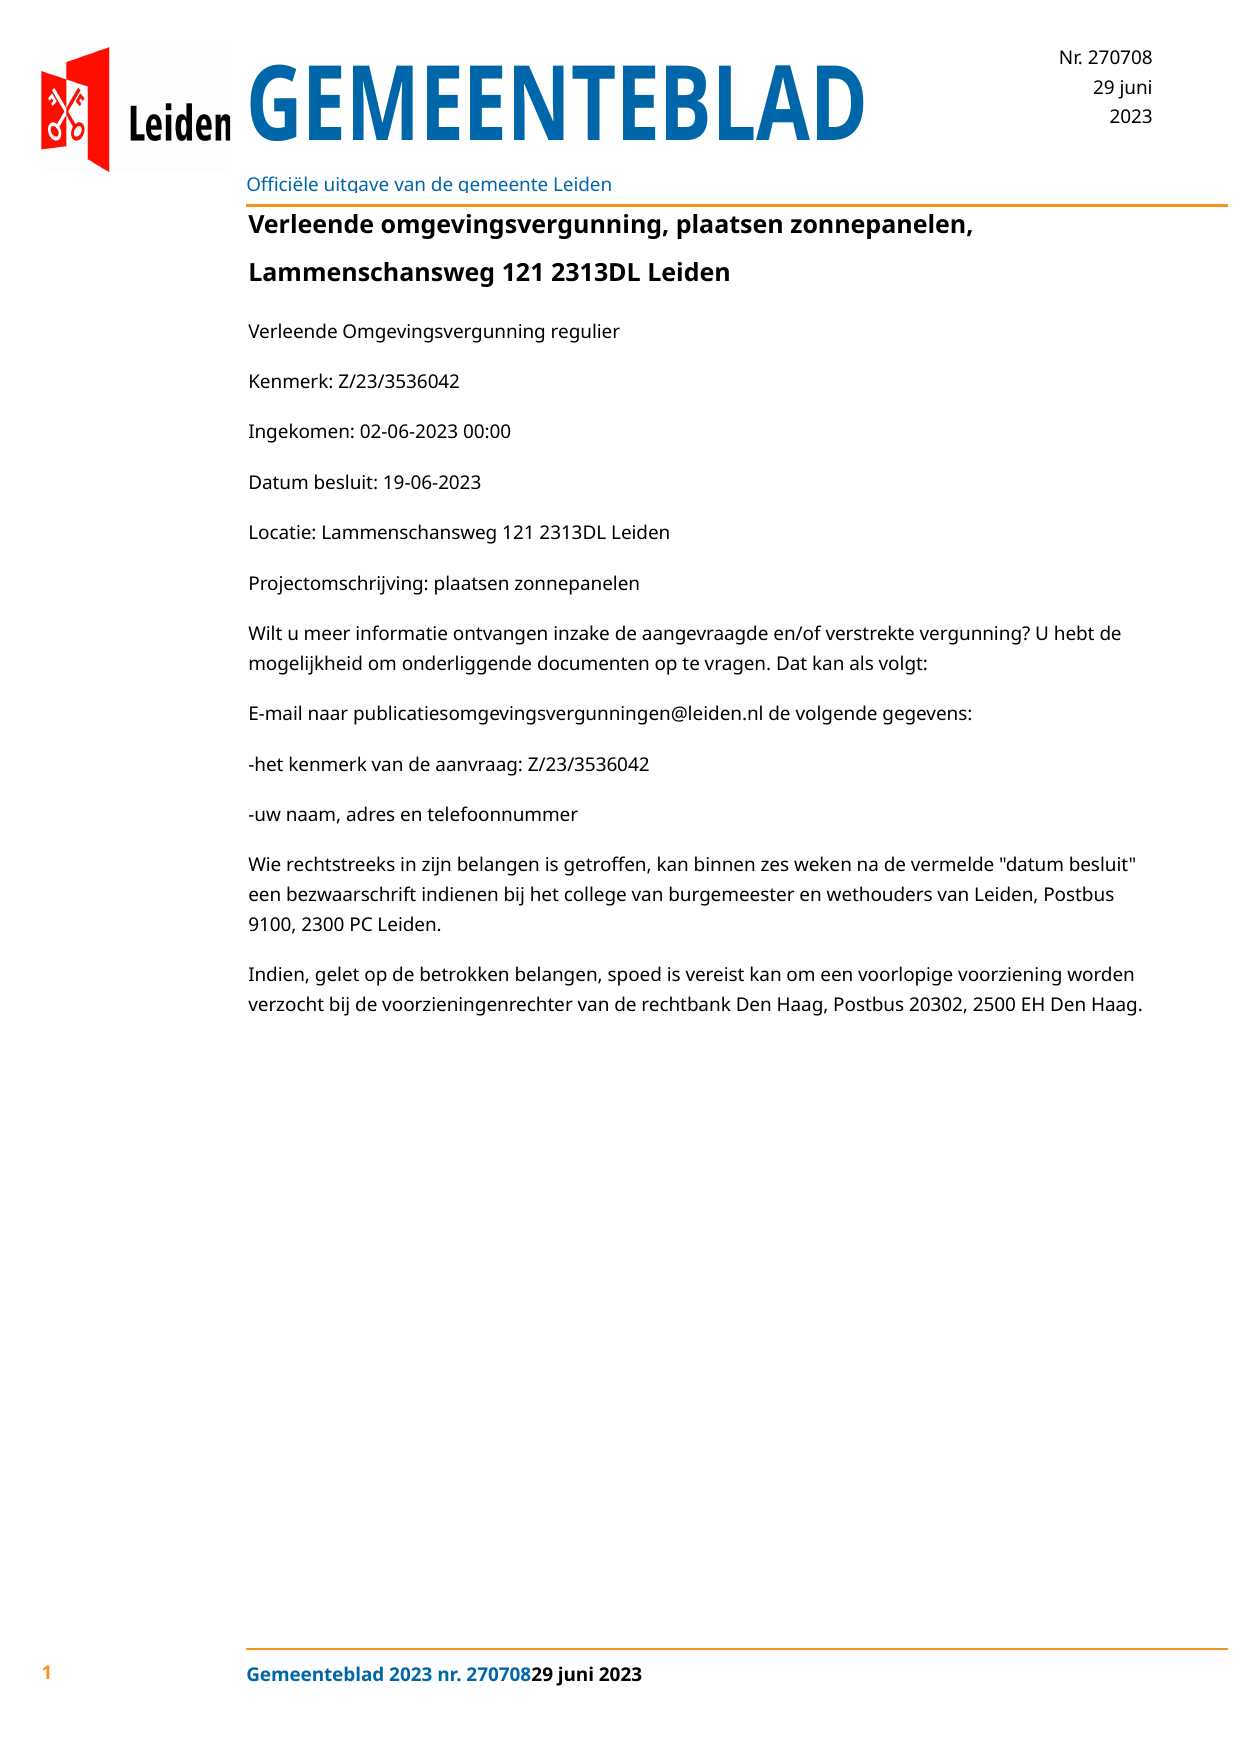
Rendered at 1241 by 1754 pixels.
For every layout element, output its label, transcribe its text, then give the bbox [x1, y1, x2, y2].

text Verleende omgevingsvergunning, plaatsen zonnepanelen, Lammenschansweg 121 2313DL Leiden [248, 207, 1152, 288]
text -het kenmerk van de aanvraag: Z/23/3536042 [248, 751, 1152, 777]
text Verleende Omgevingsvergunning regulier [248, 318, 1152, 344]
text -uw naam, adres en telefoonnummer [248, 801, 1152, 827]
text Datum besluit: 19-06-2023 [248, 469, 1152, 495]
text Locatie: Lammenschansweg 121 2313DL Leiden [248, 519, 1152, 545]
text E-mail naar publicatiesomgevingsvergunningen@leiden.nl de volgende gegevens: [248, 700, 1152, 726]
text Projectomschrijving: plaatsen zonnepanelen [248, 570, 1152, 596]
picture [41, 47, 231, 172]
text Wie rechtstreeks in zijn belangen is getroffen, kan binnen zes weken na de vermelde "datum besluit" een bezwaarschrift indienen bij het college van burgemeester en wethouders van Leiden, Postbus 9100, 2300 PC Leiden. [248, 852, 1152, 937]
text Wilt u meer informatie ontvangen inzake de aangevraagde en/of verstrekte vergunning? U hebt de mogelijkheid om onderliggende documenten op te vragen. Dat kan als volgt: [248, 620, 1152, 676]
text Kenmerk: Z/23/3536042 [248, 368, 1152, 394]
text Ingekomen: 02-06-2023 00:00 [248, 419, 1152, 444]
text Indien, gelet op de betrokken belangen, spoed is vereist kan om een voorlopige voorziening worden verzocht bij de voorzieningenrechter van de rechtbank Den Haag, Postbus 20302, 2500 EH Den Haag. [248, 961, 1152, 1017]
